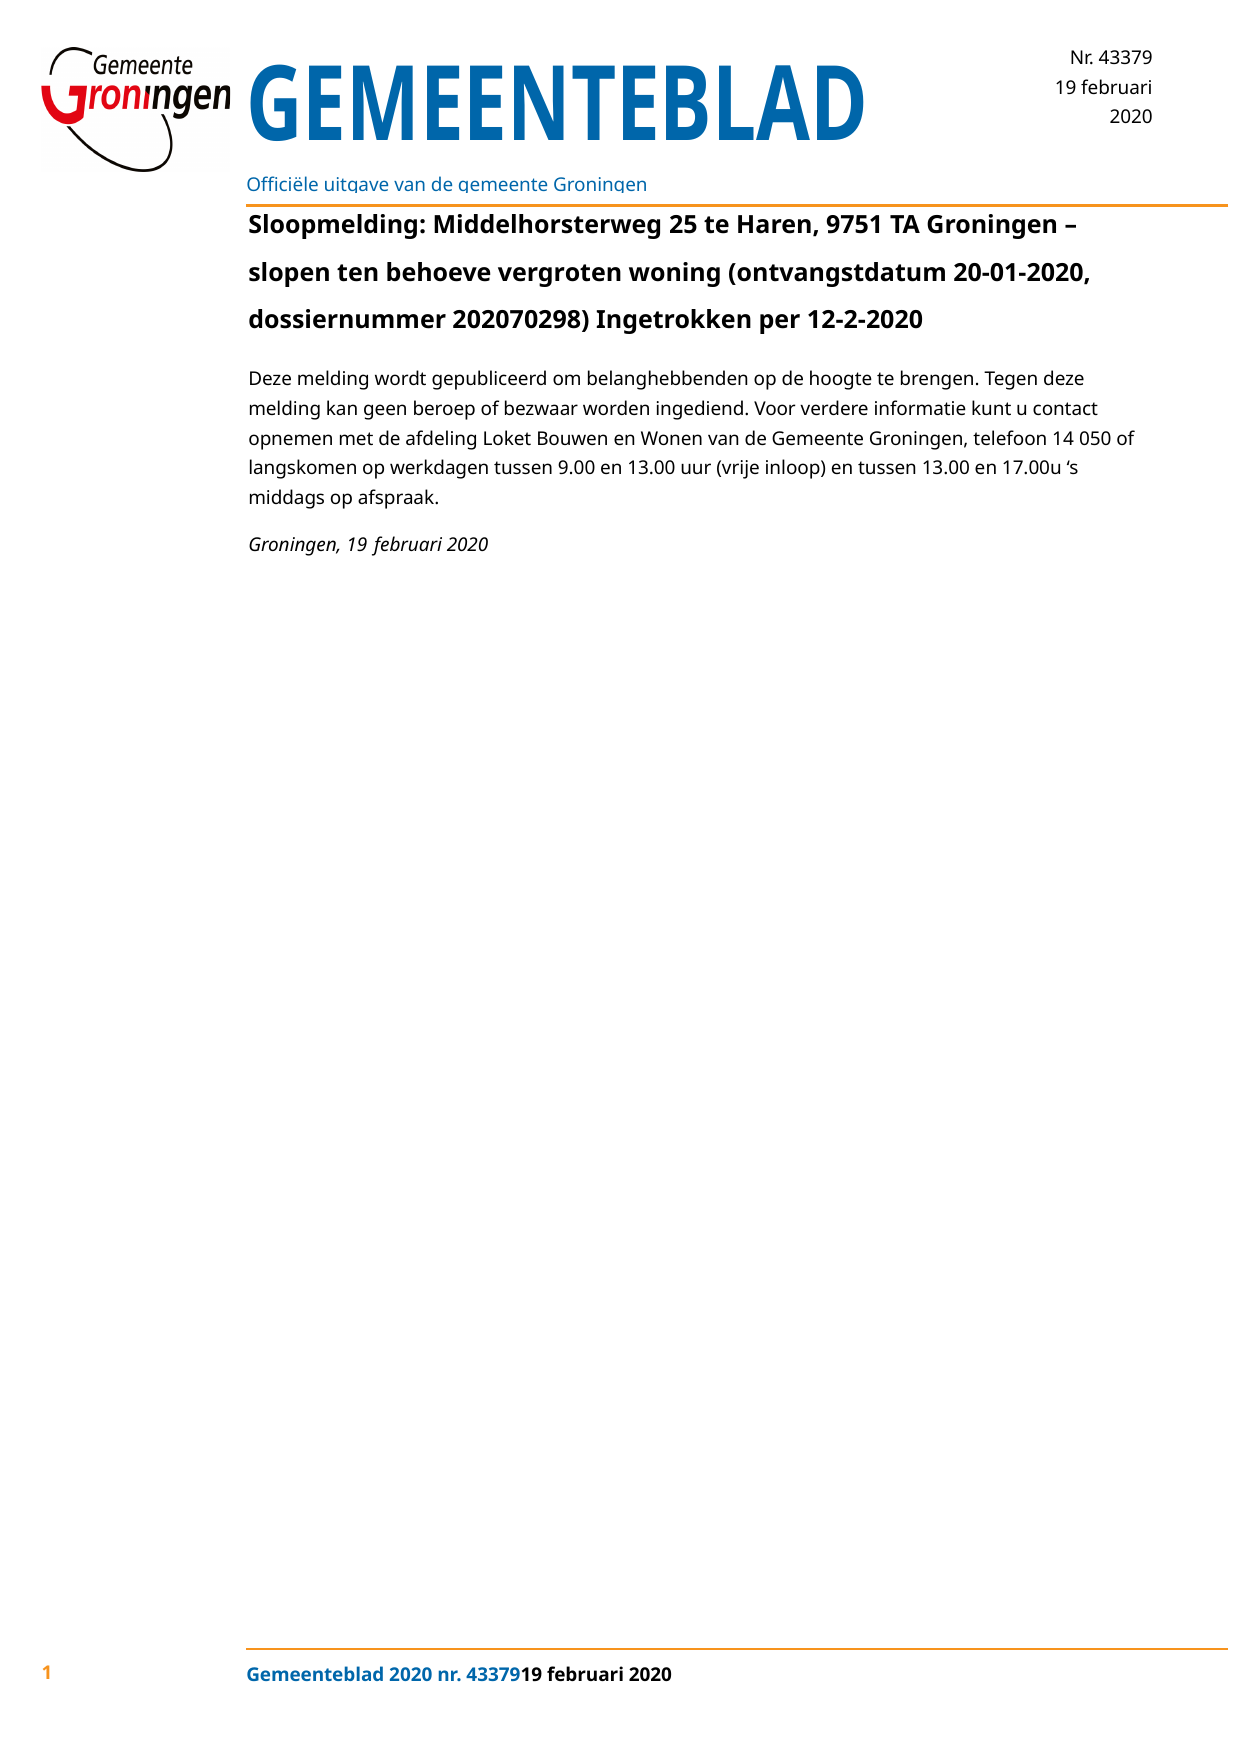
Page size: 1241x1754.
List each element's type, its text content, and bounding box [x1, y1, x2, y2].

picture [41, 47, 231, 172]
text Sloopmelding: Middelhorsterweg 25 te Haren, 9751 TA Groningen – slopen ten behoeve vergroten woning (ontvangstdatum 20-01-2020, dossiernummer 202070298) Ingetrokken per 12-2-2020 [248, 207, 1152, 336]
text Deze melding wordt gepubliceerd om belanghebbenden op de hoogte te brengen. Tegen deze melding kan geen beroep of bezwaar worden ingediend. Voor verdere informatie kunt u contact opnemen met de afdeling Loket Bouwen en Wonen van de Gemeente Groningen, telefoon 14 050 of langskomen op werkdagen tussen 9.00 en 13.00 uur (vrije inloop) en tussen 13.00 en 17.00u ‘s middags op afspraak. [248, 366, 1152, 509]
text Groningen, 19 februari 2020 [248, 532, 1152, 557]
